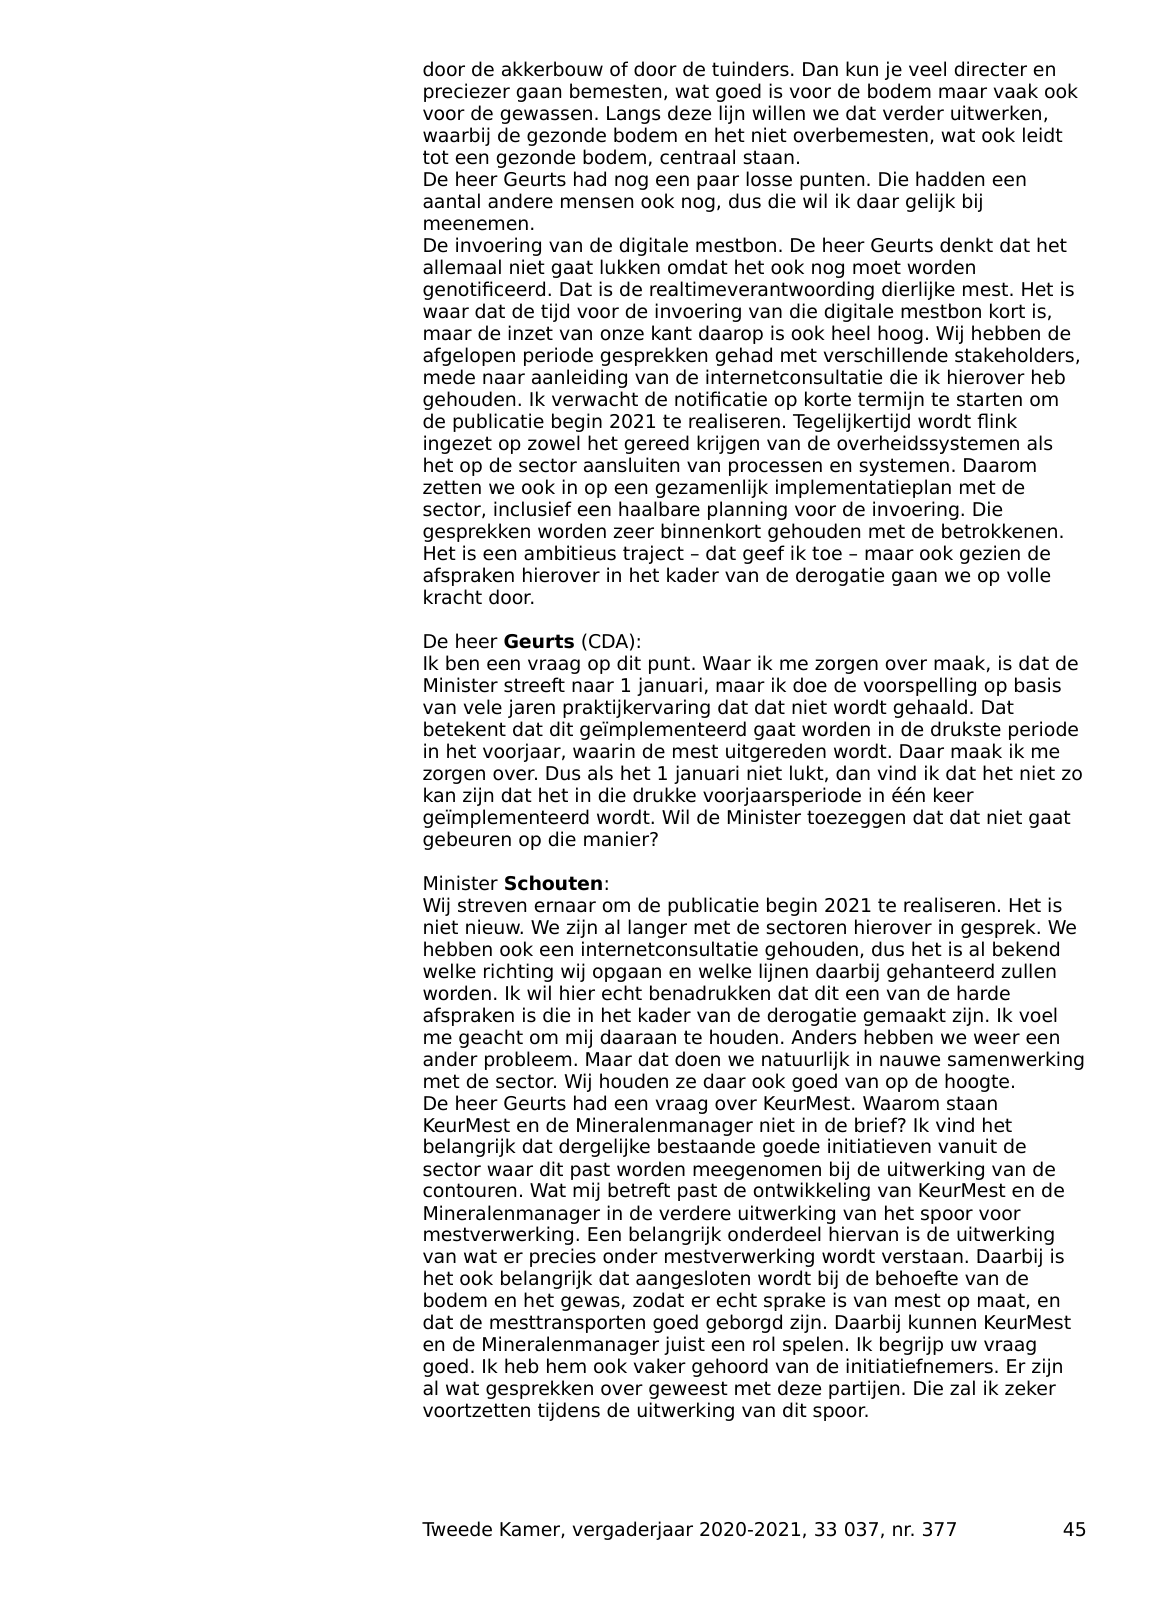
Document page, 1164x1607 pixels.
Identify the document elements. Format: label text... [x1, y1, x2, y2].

text Minister Schouten: [422, 873, 1087, 895]
text Ik ben een vraag op dit punt. Waar ik me zorgen over maak, is dat de Minister streeft naar 1 januari, maar ik doe de voorspelling op basis van vele jaren praktijkervaring dat dat niet wordt gehaald. Dat betekent dat dit geïmplementeerd gaat worden in de drukste periode in het voorjaar, waarin de mest uitgereden wordt. Daar maak ik me zorgen over. Dus als het 1 januari niet lukt, dan vind ik dat het niet zo kan zijn dat het in die drukke voorjaarsperiode in één keer geïmplementeerd wordt. Wil de Minister toezeggen dat dat niet gaat gebeuren op die manier? [422, 653, 1087, 851]
text De invoering van de digitale mestbon. De heer Geurts denkt dat het allemaal niet gaat lukken omdat het ook nog moet worden genotificeerd. Dat is de realtimeverantwoording dierlijke mest. Het is waar dat de tijd voor de invoering van die digitale mestbon kort is, maar de inzet van onze kant daarop is ook heel hoog. Wij hebben de afgelopen periode gesprekken gehad met verschillende stakeholders, mede naar aanleiding van de internetconsultatie die ik hierover heb gehouden. Ik verwacht de notificatie op korte termijn te starten om de publicatie begin 2021 te realiseren. Tegelijkertijd wordt flink ingezet op zowel het gereed krijgen van de overheidssystemen als het op de sector aansluiten van processen en systemen. Daarom zetten we ook in op een gezamenlijk implementatieplan met de sector, inclusief een haalbare planning voor de invoering. Die gesprekken worden zeer binnenkort gehouden met de betrokkenen. Het is een ambitieus traject – dat geef ik toe – maar ook gezien de afspraken hierover in het kader van de derogatie gaan we op volle kracht door. [422, 235, 1087, 608]
text De heer Geurts (CDA): [422, 631, 1087, 653]
text De heer Geurts had nog een paar losse punten. Die hadden een aantal andere mensen ook nog, dus die wil ik daar gelijk bij meenemen. [422, 169, 1087, 235]
text door de akkerbouw of door de tuinders. Dan kun je veel directer en preciezer gaan bemesten, wat goed is voor de bodem maar vaak ook voor de gewassen. Langs deze lijn willen we dat verder uitwerken, waarbij de gezonde bodem en het niet overbemesten, wat ook leidt tot een gezonde bodem, centraal staan. [422, 59, 1087, 169]
text De heer Geurts had een vraag over KeurMest. Waarom staan KeurMest en de Mineralenmanager niet in de brief? Ik vind het belangrijk dat dergelijke bestaande goede initiatieven vanuit de sector waar dit past worden meegenomen bij de uitwerking van de contouren. Wat mij betreft past de ontwikkeling van KeurMest en de Mineralenmanager in de verdere uitwerking van het spoor voor mestverwerking. Een belangrijk onderdeel hiervan is de uitwerking van wat er precies onder mestverwerking wordt verstaan. Daarbij is het ook belangrijk dat aangesloten wordt bij de behoefte van de bodem en het gewas, zodat er echt sprake is van mest op maat, en dat de mesttransporten goed geborgd zijn. Daarbij kunnen KeurMest en de Mineralenmanager juist een rol spelen. Ik begrijp uw vraag goed. Ik heb hem ook vaker gehoord van de initiatiefnemers. Er zijn al wat gesprekken over geweest met deze partijen. Die zal ik zeker voortzetten tijdens de uitwerking van dit spoor. [422, 1092, 1087, 1422]
text Wij streven ernaar om de publicatie begin 2021 te realiseren. Het is niet nieuw. We zijn al langer met de sectoren hierover in gesprek. We hebben ook een internetconsultatie gehouden, dus het is al bekend welke richting wij opgaan en welke lijnen daarbij gehanteerd zullen worden. Ik wil hier echt benadrukken dat dit een van de harde afspraken is die in het kader van de derogatie gemaakt zijn. Ik voel me geacht om mij daaraan te houden. Anders hebben we weer een ander probleem. Maar dat doen we natuurlijk in nauwe samenwerking met de sector. Wij houden ze daar ook goed van op de hoogte. [422, 895, 1087, 1092]
